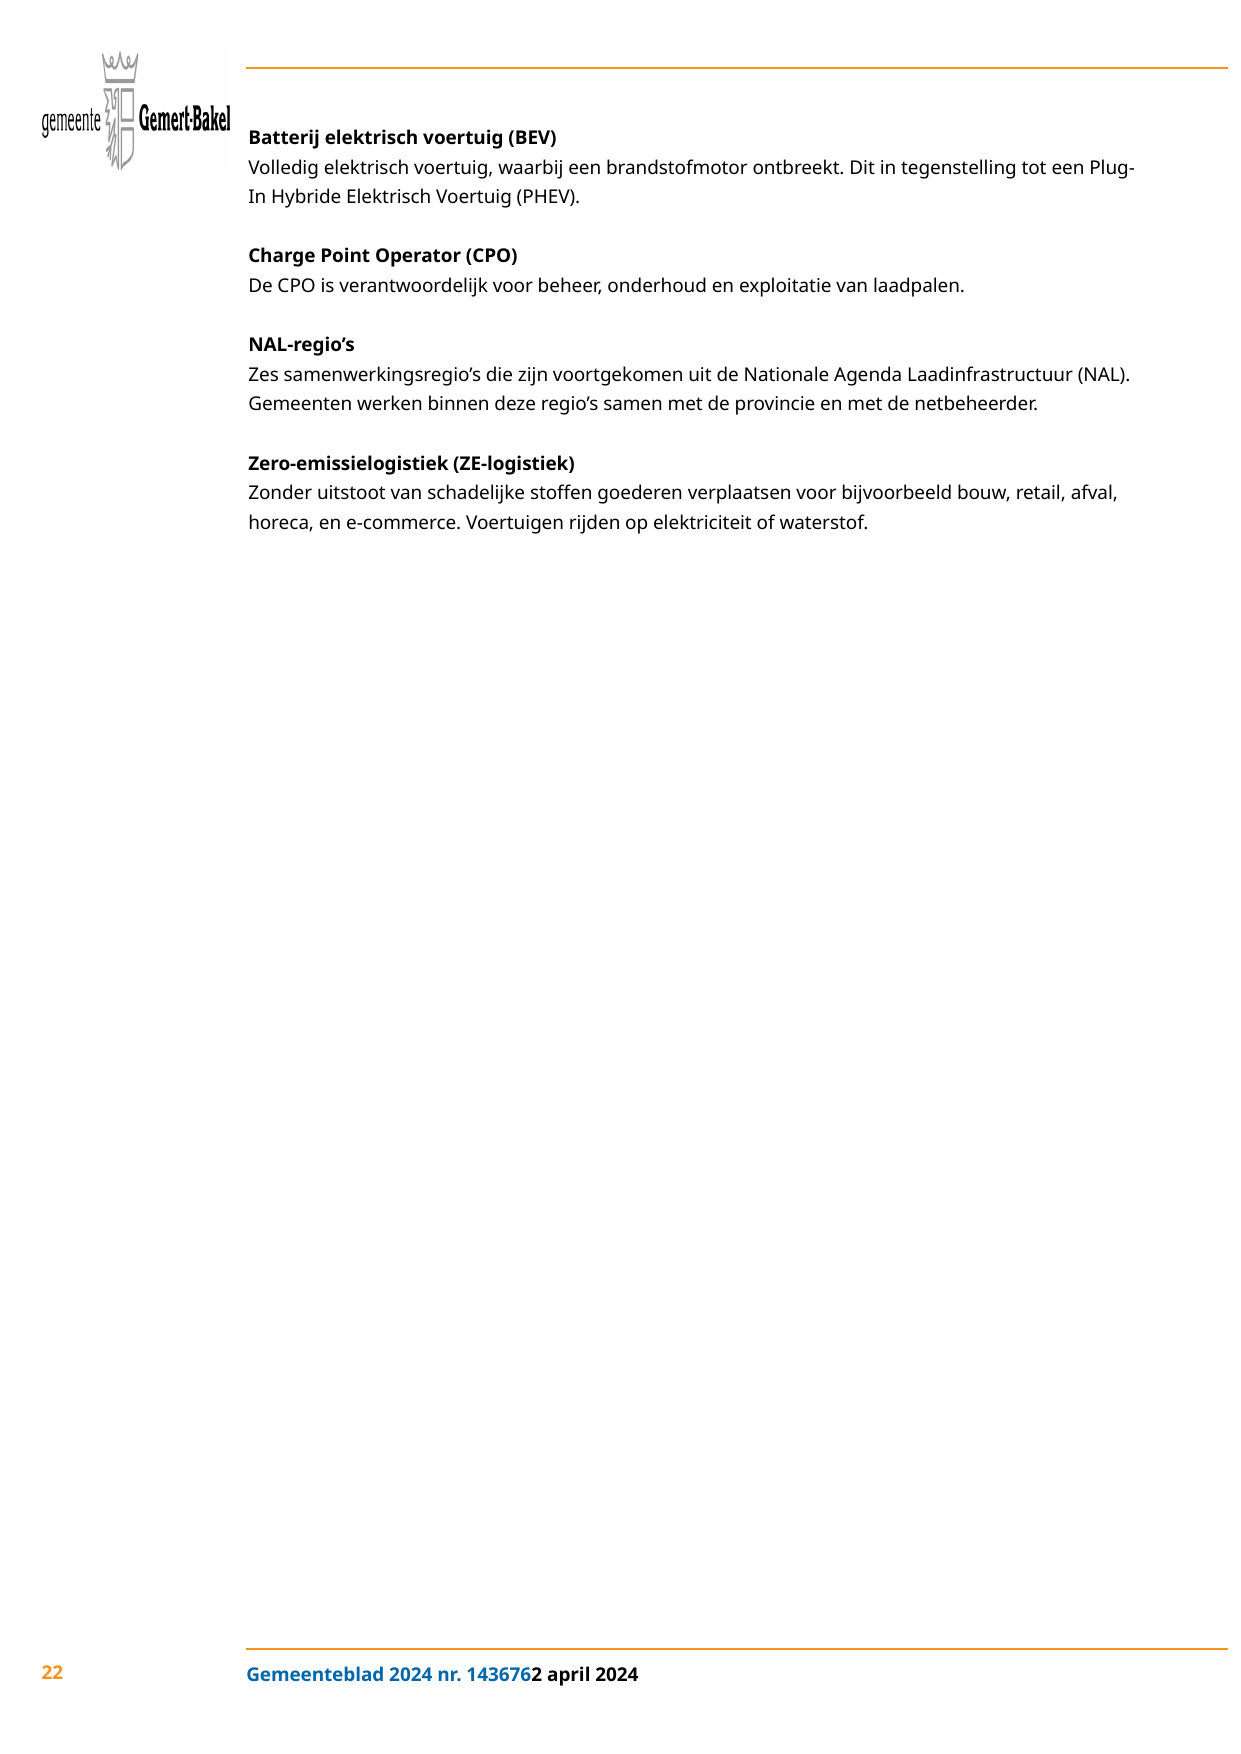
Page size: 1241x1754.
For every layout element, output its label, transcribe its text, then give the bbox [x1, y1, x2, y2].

text Zonder uitstoot van schadelijke stoffen goederen verplaatsen voor bijvoorbeeld bouw, retail, afval, horeca, en e-commerce. Voertuigen rijden op elektriciteit of waterstof. [248, 479, 1152, 535]
text De CPO is verantwoordelijk voor beheer, onderhoud en exploitatie van laadpalen. [248, 272, 1152, 298]
text Volledig elektrisch voertuig, waarbij een brandstofmotor ontbreekt. Dit in tegenstelling tot een Plug-In Hybride Elektrisch Voertuig (PHEV). [248, 154, 1152, 209]
text Batterij elektrisch voertuig (BEV) [248, 124, 1152, 150]
picture [41, 47, 231, 172]
text Zero-emissielogistiek (ZE-logistiek) [248, 450, 1152, 476]
text NAL-regio’s [248, 331, 1152, 357]
text Zes samenwerkingsregio’s die zijn voortgekomen uit de Nationale Agenda Laadinfrastructuur (NAL). Gemeenten werken binnen deze regio’s samen met de provincie en met de netbeheerder. [248, 361, 1152, 416]
text Charge Point Operator (CPO) [248, 243, 1152, 268]
